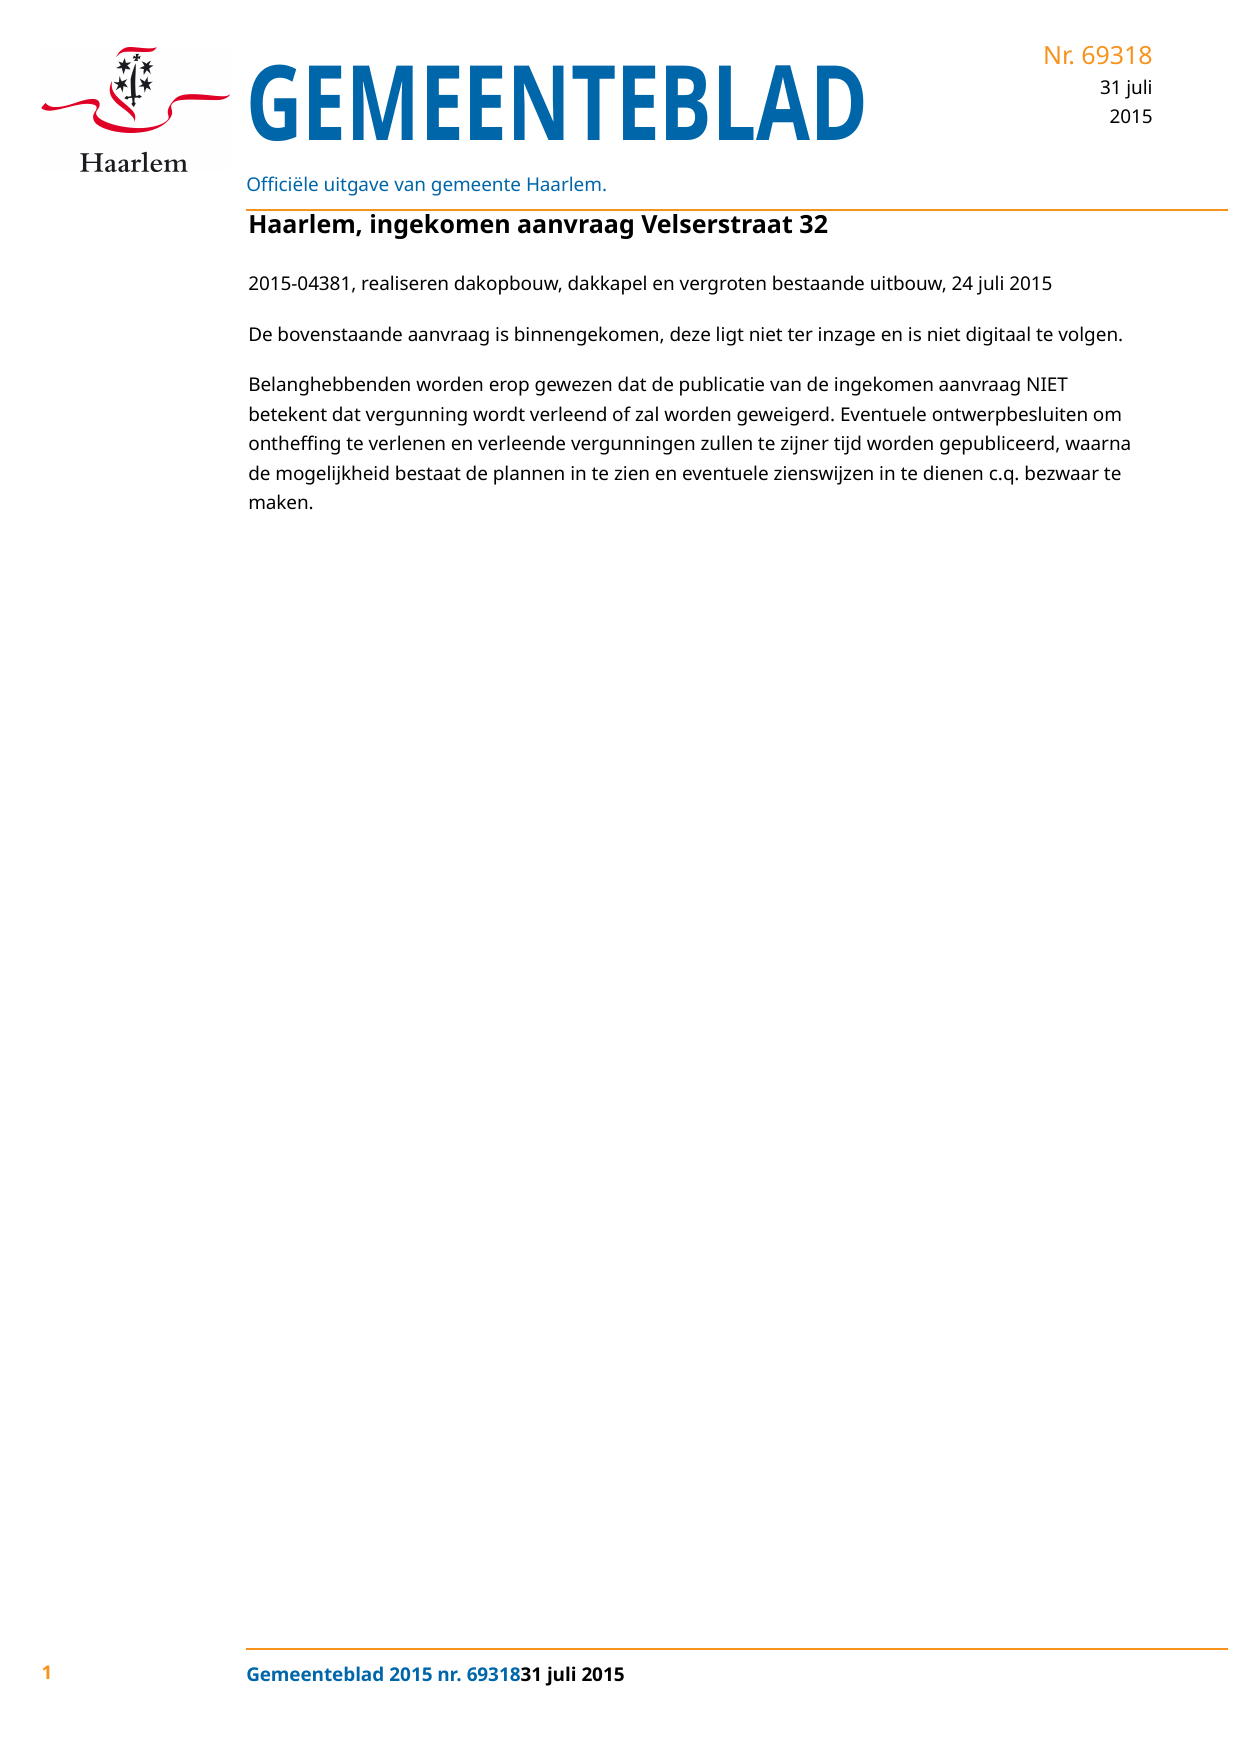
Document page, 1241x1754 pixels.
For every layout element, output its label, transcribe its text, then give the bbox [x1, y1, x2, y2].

text Belanghebbenden worden erop gewezen dat de publicatie van de ingekomen aanvraag NIET betekent dat vergunning wordt verleend of zal worden geweigerd. Eventuele ontwerpbesluiten om ontheffing te verlenen en verleende vergunningen zullen te zijner tijd worden gepubliceerd, waarna de mogelijkheid bestaat de plannen in te zien en eventuele zienswijzen in te dienen c.q. bezwaar te maken. [248, 371, 1152, 515]
picture [41, 47, 231, 172]
text De bovenstaande aanvraag is binnengekomen, deze ligt niet ter inzage en is niet digitaal te volgen. [248, 321, 1152, 346]
text Haarlem, ingekomen aanvraag Velserstraat 32 [248, 211, 1152, 241]
text 2015-04381, realiseren dakopbouw, dakkapel en vergroten bestaande uitbouw, 24 juli 2015 [248, 270, 1152, 296]
